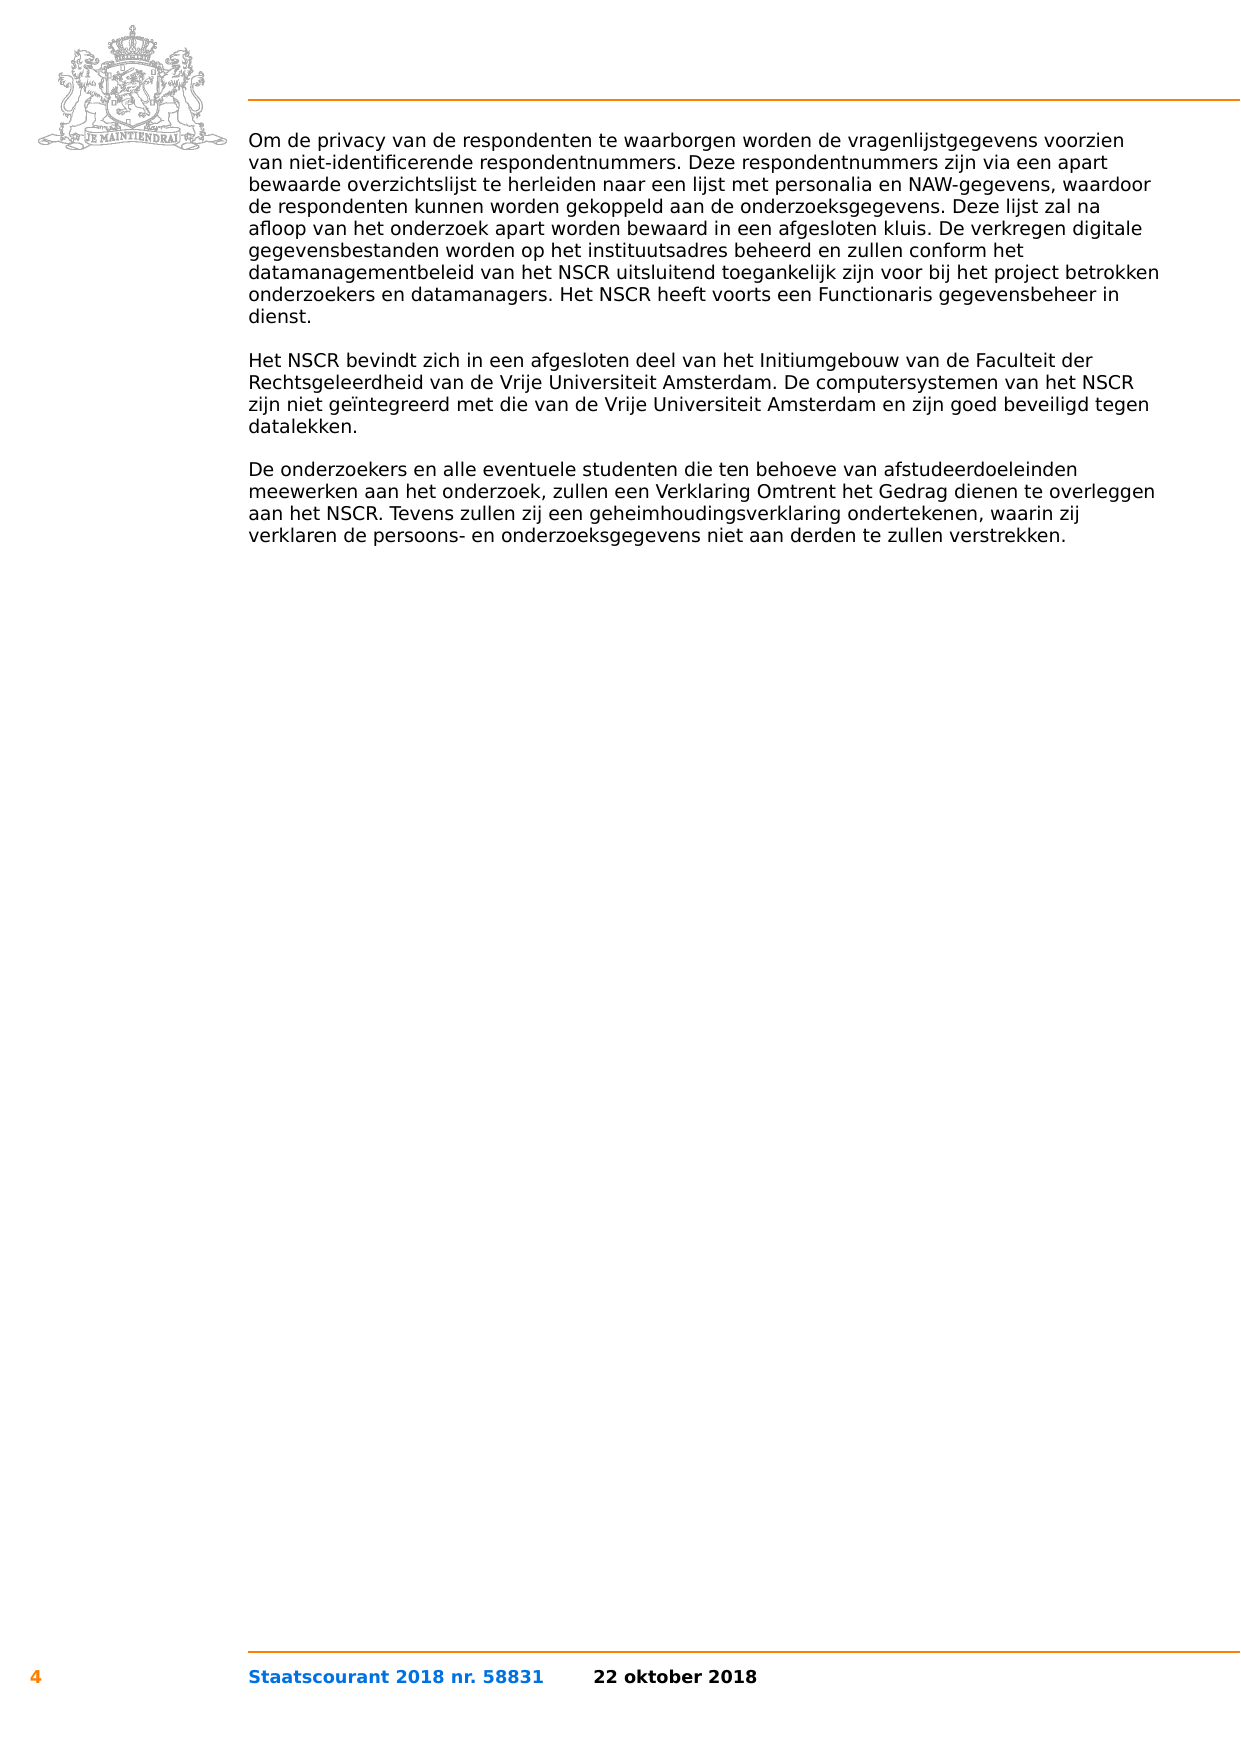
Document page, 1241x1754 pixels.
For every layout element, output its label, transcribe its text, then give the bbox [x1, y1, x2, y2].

text Het NSCR bevindt zich in een afgesloten deel van het Initiumgebouw van de Faculteit der Rechtsgeleerdheid van de Vrije Universiteit Amsterdam. De computersystemen van het NSCR zijn niet geïntegreerd met die van de Vrije Universiteit Amsterdam en zijn goed beveiligd tegen datalekken. [248, 349, 1163, 437]
text De onderzoekers en alle eventuele studenten die ten behoeve van afstudeerdoeleinden meewerken aan het onderzoek, zullen een Verklaring Omtrent het Gedrag dienen te overleggen aan het NSCR. Tevens zullen zij een geheimhoudingsverklaring ondertekenen, waarin zij verklaren de persoons- en onderzoeksgegevens niet aan derden te zullen verstrekken. [248, 459, 1163, 547]
picture [38, 25, 227, 150]
text Om de privacy van de respondenten te waarborgen worden de vragenlijstgegevens voorzien van niet-identificerende respondentnummers. Deze respondentnummers zijn via een apart bewaarde overzichtslijst te herleiden naar een lijst met personalia en NAW-gegevens, waardoor de respondenten kunnen worden gekoppeld aan de onderzoeksgegevens. Deze lijst zal na afloop van het onderzoek apart worden bewaard in een afgesloten kluis. De verkregen digitale gegevensbestanden worden op het instituutsadres beheerd en zullen conform het datamanagementbeleid van het NSCR uitsluitend toegankelijk zijn voor bij het project betrokken onderzoekers en datamanagers. Het NSCR heeft voorts een Functionaris gegevensbeheer in dienst. [248, 130, 1163, 328]
